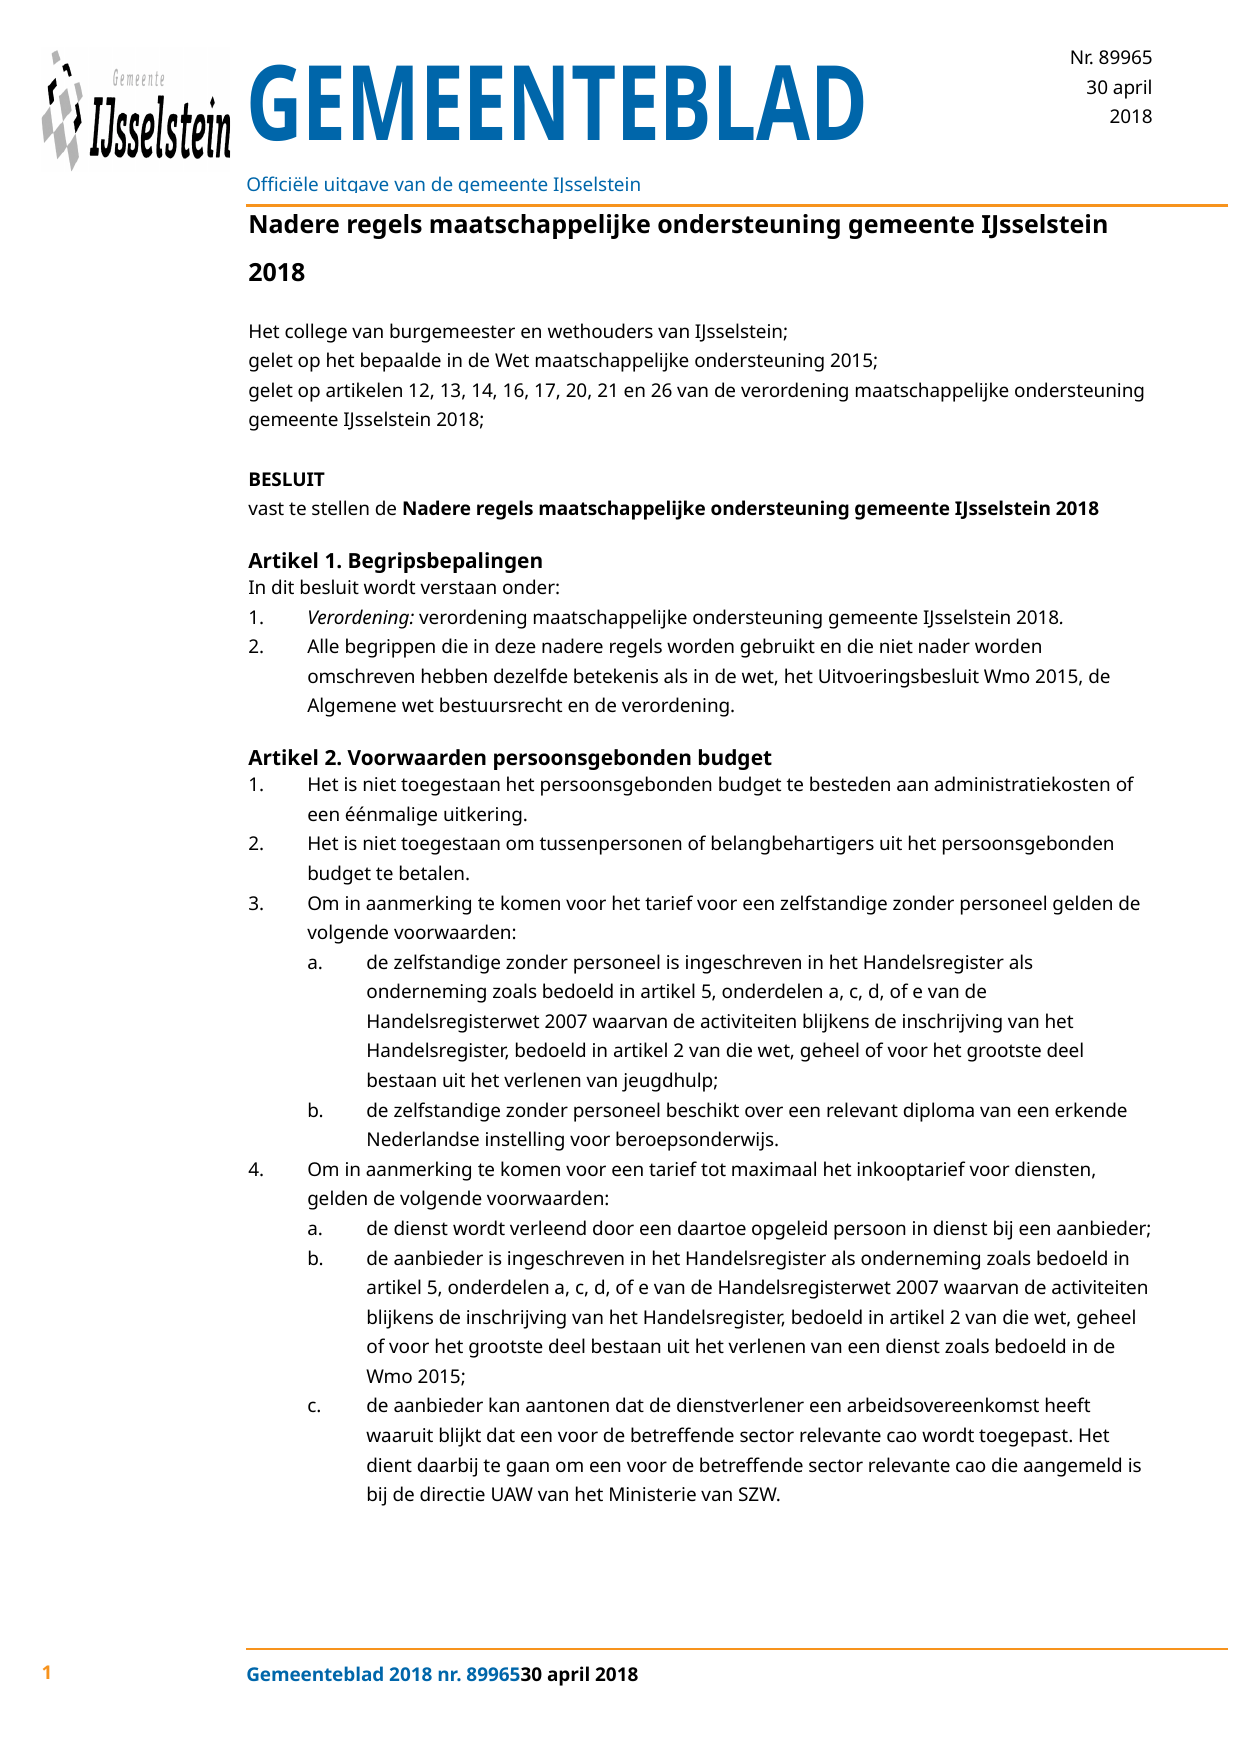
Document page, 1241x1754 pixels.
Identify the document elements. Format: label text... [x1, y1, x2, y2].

list Verordening: verordening maatschappelijke ondersteuning gemeente IJsselstein 2018. [248, 604, 1152, 629]
list Het is niet toegestaan om tussenpersonen of belangbehartigers uit het persoonsgebonden budget te betalen. [248, 831, 1152, 886]
text BESLUIT [248, 466, 1152, 492]
list de zelfstandige zonder personeel beschikt over een relevant diploma van een erkende Nederlandse instelling voor beroepsonderwijs. [307, 1097, 1152, 1152]
text gelet op artikelen 12, 13, 14, 16, 17, 20, 21 en 26 van de verordening maatschappelijke ondersteuning gemeente IJsselstein 2018; [248, 377, 1152, 432]
text gelet op het bepaalde in de Wet maatschappelijke ondersteuning 2015; [248, 347, 1152, 373]
text Het college van burgemeester en wethouders van IJsselstein; [248, 318, 1152, 344]
list de aanbieder is ingeschreven in het Handelsregister als onderneming zoals bedoeld in artikel 5, onderdelen a, c, d, of e van de Handelsregisterwet 2007 waarvan de activiteiten blijkens de inschrijving van het Handelsregister, bedoeld in artikel 2 van die wet, geheel of voor het grootste deel bestaan uit het verlenen van een dienst zoals bedoeld in de Wmo 2015; [307, 1245, 1152, 1389]
text In dit besluit wordt verstaan onder: [248, 574, 1152, 600]
list de zelfstandige zonder personeel is ingeschreven in het Handelsregister als onderneming zoals bedoeld in artikel 5, onderdelen a, c, d, of e van de Handelsregisterwet 2007 waarvan de activiteiten blijkens de inschrijving van het Handelsregister, bedoeld in artikel 2 van die wet, geheel of voor het grootste deel bestaan uit het verlenen van jeugdhulp; [307, 949, 1152, 1093]
text Nadere regels maatschappelijke ondersteuning gemeente IJsselstein 2018 [248, 207, 1152, 288]
text Artikel 2. Voorwaarden persoonsgebonden budget [248, 743, 1152, 771]
list Om in aanmerking te komen voor het tarief voor een zelfstandige zonder personeel gelden de volgende voorwaarden: [248, 890, 1152, 945]
list de dienst wordt verleend door een daartoe opgeleid persoon in dienst bij een aanbieder; [307, 1215, 1152, 1241]
text Artikel 1. Begripsbepalingen [248, 546, 1152, 574]
picture [41, 47, 231, 172]
list Om in aanmerking te komen voor een tarief tot maximaal het inkooptarief voor diensten, gelden de volgende voorwaarden: [248, 1156, 1152, 1211]
list Alle begrippen die in deze nadere regels worden gebruikt en die niet nader worden omschreven hebben dezelfde betekenis als in de wet, het Uitvoeringsbesluit Wmo 2015, de Algemene wet bestuursrecht en de verordening. [248, 633, 1152, 718]
list de aanbieder kan aantonen dat de dienstverlener een arbeidsovereenkomst heeft waaruit blijkt dat een voor de betreffende sector relevante cao wordt toegepast. Het dient daarbij te gaan om een voor de betreffende sector relevante cao die aangemeld is bij de directie UAW van het Ministerie van SZW. [307, 1393, 1152, 1507]
text vast te stellen de Nadere regels maatschappelijke ondersteuning gemeente IJsselstein 2018 [248, 495, 1152, 521]
list Het is niet toegestaan het persoonsgebonden budget te besteden aan administratiekosten of een éénmalige uitkering. [248, 771, 1152, 827]
